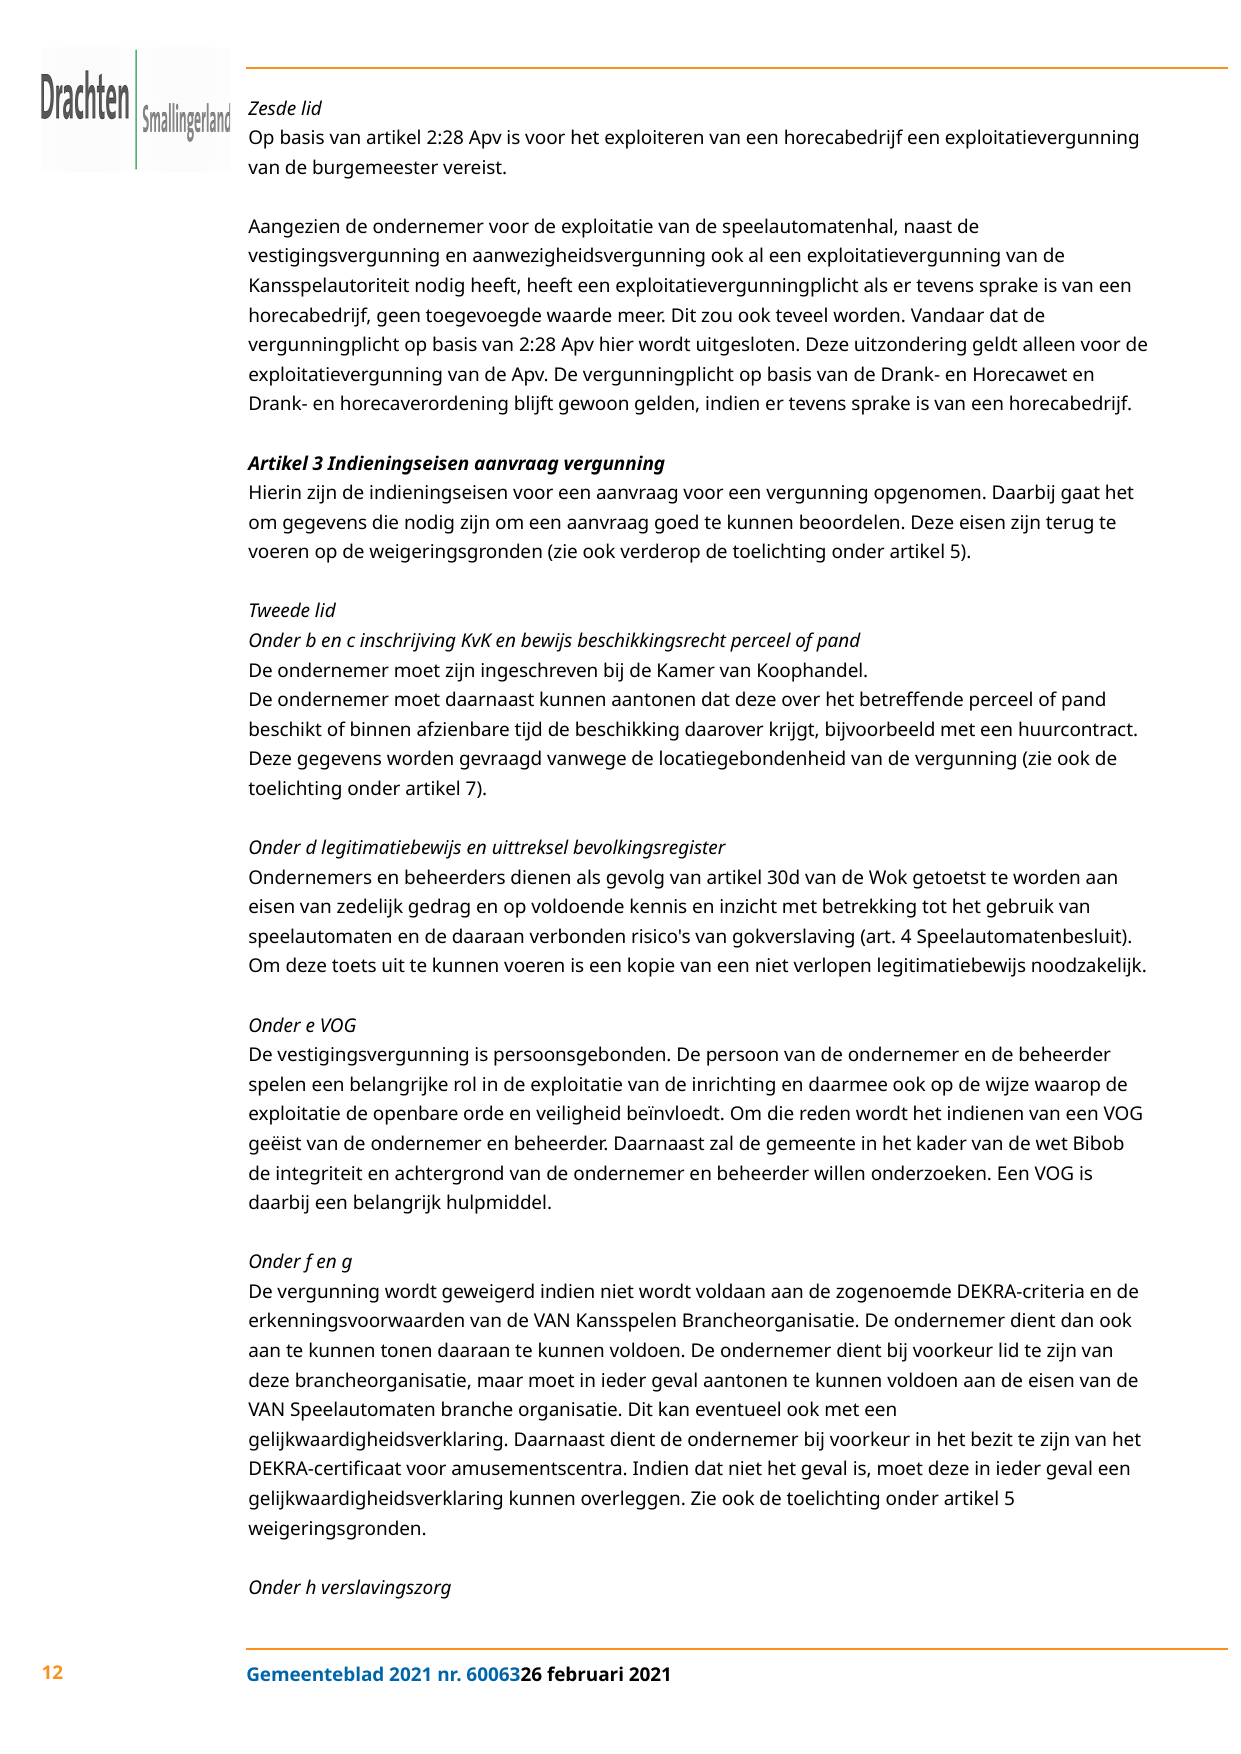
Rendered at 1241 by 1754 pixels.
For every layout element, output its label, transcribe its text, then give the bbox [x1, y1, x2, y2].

text De ondernemer moet daarnaast kunnen aantonen dat deze over het betreffende perceel of pand beschikt of binnen afzienbare tijd de beschikking daarover krijgt, bijvoorbeeld met een huurcontract. Deze gegevens worden gevraagd vanwege de locatiegebondenheid van de vergunning (zie ook de toelichting onder artikel 7). [248, 686, 1152, 801]
text Onder e VOG [248, 1012, 1152, 1038]
text Hierin zijn de indieningseisen voor een aanvraag voor een vergunning opgenomen. Daarbij gaat het om gegevens die nodig zijn om een aanvraag goed te kunnen beoordelen. Deze eisen zijn terug te voeren op de weigeringsgronden (zie ook verderop de toelichting onder artikel 5). [248, 479, 1152, 564]
text De vestigingsvergunning is persoonsgebonden. De persoon van de ondernemer en de beheerder spelen een belangrijke rol in de exploitatie van de inrichting en daarmee ook op de wijze waarop de exploitatie de openbare orde en veiligheid beïnvloedt. Om die reden wordt het indienen van een VOG geëist van de ondernemer en beheerder. Daarnaast zal de gemeente in het kader van de wet Bibob de integriteit en achtergrond van de ondernemer en beheerder willen onderzoeken. Een VOG is daarbij een belangrijk hulpmiddel. [248, 1041, 1152, 1215]
text Onder h verslavingszorg [248, 1574, 1152, 1600]
text De vergunning wordt geweigerd indien niet wordt voldaan aan de zogenoemde DEKRA-criteria en de erkenningsvoorwaarden van de VAN Kansspelen Brancheorganisatie. De ondernemer dient dan ook aan te kunnen tonen daaraan te kunnen voldoen. De ondernemer dient bij voorkeur lid te zijn van deze brancheorganisatie, maar moet in ieder geval aantonen te kunnen voldoen aan de eisen van de VAN Speelautomaten branche organisatie. Dit kan eventueel ook met een gelijkwaardigheidsverklaring. Daarnaast dient de ondernemer bij voorkeur in het bezit te zijn van het DEKRA-certificaat voor amusementscentra. Indien dat niet het geval is, moet deze in ieder geval een gelijkwaardigheidsverklaring kunnen overleggen. Zie ook de toelichting onder artikel 5 weigeringsgronden. [248, 1278, 1152, 1541]
text Zesde lid [248, 95, 1152, 121]
text Op basis van artikel 2:28 Apv is voor het exploiteren van een horecabedrijf een exploitatievergunning van de burgemeester vereist. [248, 124, 1152, 180]
text Onder f en g [248, 1248, 1152, 1274]
text Tweede lid [248, 598, 1152, 623]
text Artikel 3 Indieningseisen aanvraag vergunning [248, 450, 1152, 476]
text De ondernemer moet zijn ingeschreven bij de Kamer van Koophandel. [248, 657, 1152, 683]
text Onder d legitimatiebewijs en uittreksel bevolkingsregister [248, 834, 1152, 860]
text Ondernemers en beheerders dienen als gevolg van artikel 30d van de Wok getoetst te worden aan eisen van zedelijk gedrag en op voldoende kennis en inzicht met betrekking tot het gebruik van speelautomaten en de daaraan verbonden risico's van gokverslaving (art. 4 Speelautomatenbesluit). Om deze toets uit te kunnen voeren is een kopie van een niet verlopen legitimatiebewijs noodzakelijk. [248, 864, 1152, 978]
text Onder b en c inschrijving KvK en bewijs beschikkingsrecht perceel of pand [248, 627, 1152, 653]
picture [41, 47, 231, 172]
text Aangezien de ondernemer voor de exploitatie van de speelautomatenhal, naast de vestigingsvergunning en aanwezigheidsvergunning ook al een exploitatievergunning van de Kansspelautoriteit nodig heeft, heeft een exploitatievergunningplicht als er tevens sprake is van een horecabedrijf, geen toegevoegde waarde meer. Dit zou ook teveel worden. Vandaar dat de vergunningplicht op basis van 2:28 Apv hier wordt uitgesloten. Deze uitzondering geldt alleen voor de exploitatievergunning van de Apv. De vergunningplicht op basis van de Drank- en Horecawet en Drank- en horecaverordening blijft gewoon gelden, indien er tevens sprake is van een horecabedrijf. [248, 213, 1152, 416]
